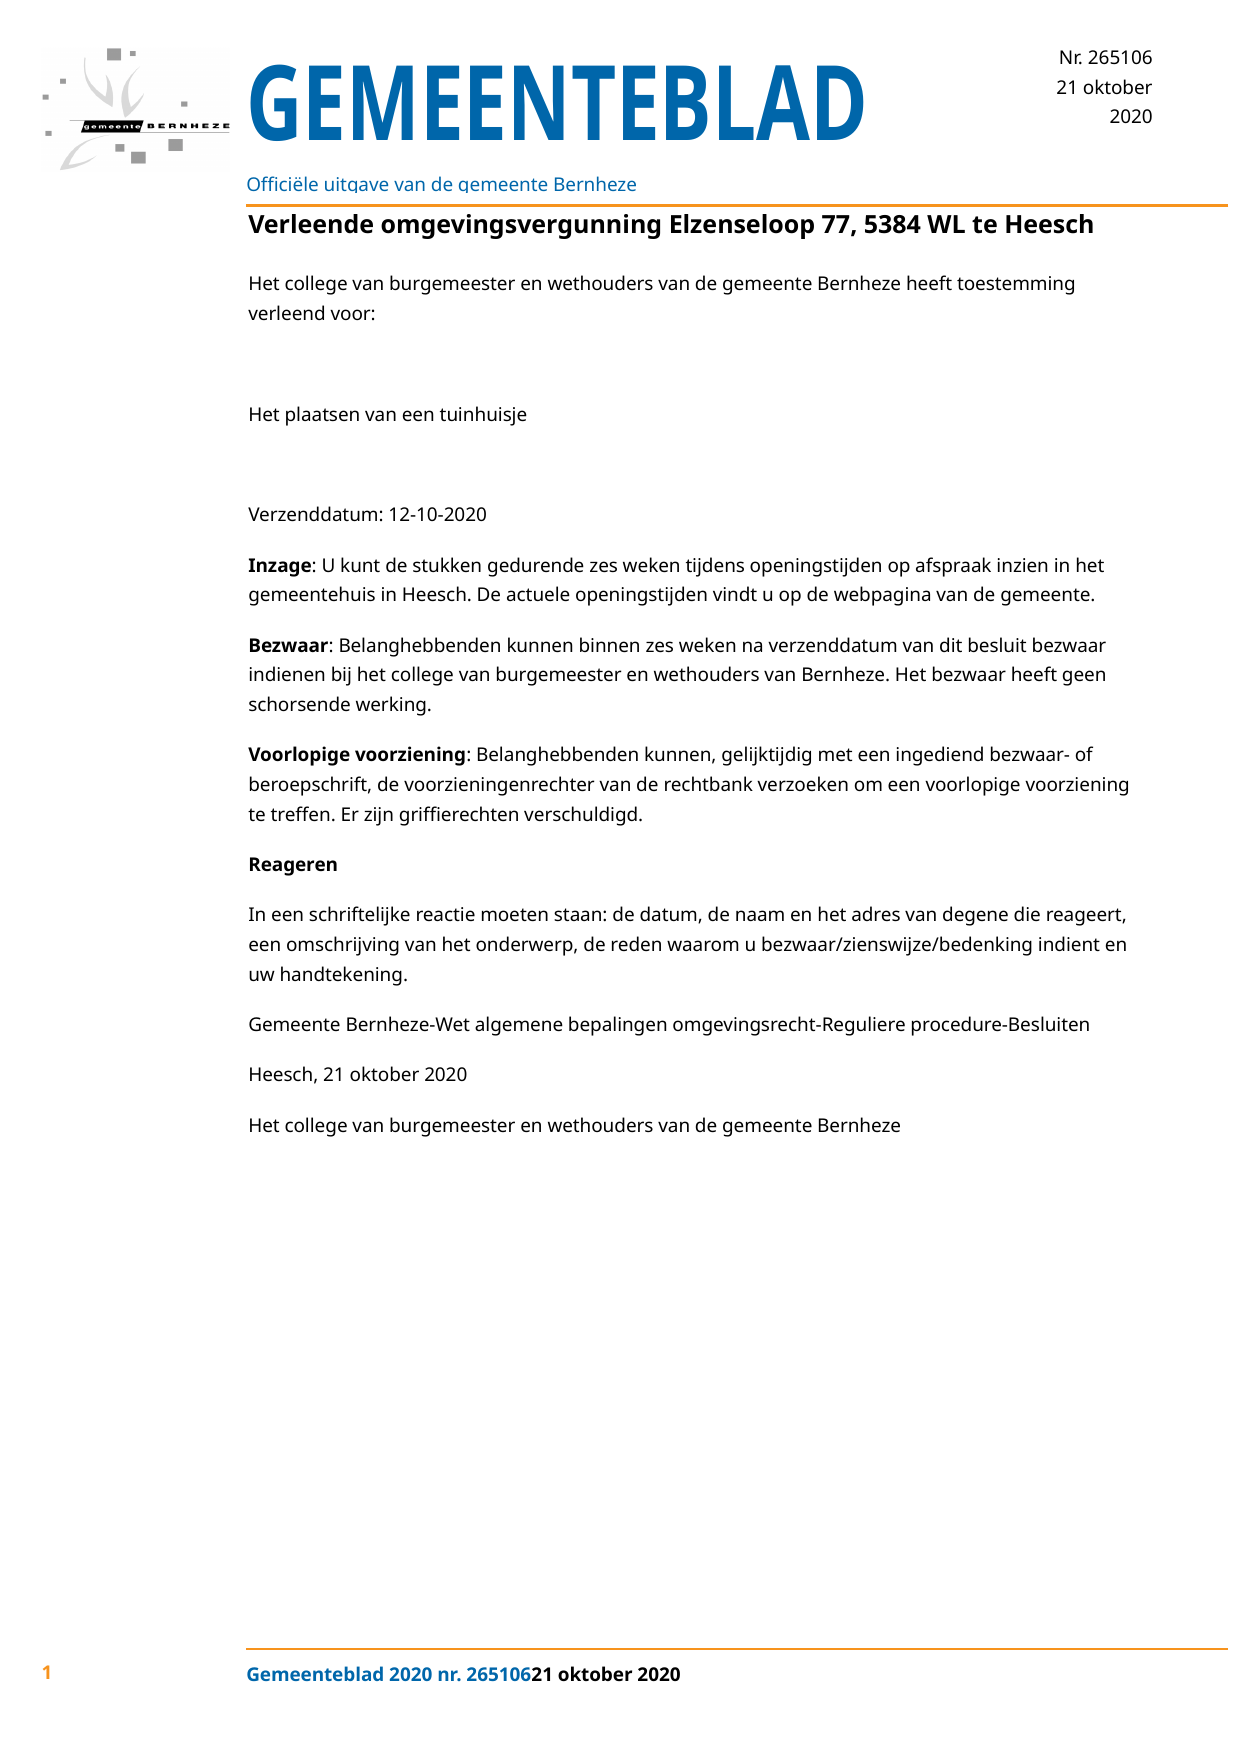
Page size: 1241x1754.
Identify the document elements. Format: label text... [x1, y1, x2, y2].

text Heesch, 21 oktober 2020 [248, 1062, 1152, 1087]
picture [41, 47, 231, 172]
text Gemeente Bernheze-Wet algemene bepalingen omgevingsrecht-Reguliere procedure-Besluiten [248, 1011, 1152, 1037]
text Reageren [248, 851, 1152, 877]
text Het college van burgemeester en wethouders van de gemeente Bernheze heeft toestemming verleend voor: [248, 270, 1152, 326]
text Verleende omgevingsvergunning Elzenseloop 77, 5384 WL te Heesch [248, 207, 1152, 241]
text Het college van burgemeester en wethouders van de gemeente Bernheze [248, 1112, 1152, 1138]
text Voorlopige voorziening: Belanghebbenden kunnen, gelijktijdig met een ingediend bezwaar- of beroepschrift, de voorzieningenrechter van de rechtbank verzoeken om een voorlopige voorziening te treffen. Er zijn griffierechten verschuldigd. [248, 742, 1152, 826]
text Inzage: U kunt de stukken gedurende zes weken tijdens openingstijden op afspraak inzien in het gemeentehuis in Heesch. De actuele openingstijden vindt u op de webpagina van de gemeente. [248, 552, 1152, 607]
text Bezwaar: Belanghebbenden kunnen binnen zes weken na verzenddatum van dit besluit bezwaar indienen bij het college van burgemeester en wethouders van Bernheze. Het bezwaar heeft geen schorsende werking. [248, 632, 1152, 717]
text Het plaatsen van een tuinhuisje [248, 401, 1152, 426]
text In een schriftelijke reactie moeten staan: de datum, de naam en het adres van degene die reageert, een omschrijving van het onderwerp, de reden waarom u bezwaar/zienswijze/bedenking indient en uw handtekening. [248, 902, 1152, 986]
text Verzenddatum: 12-10-2020 [248, 502, 1152, 527]
